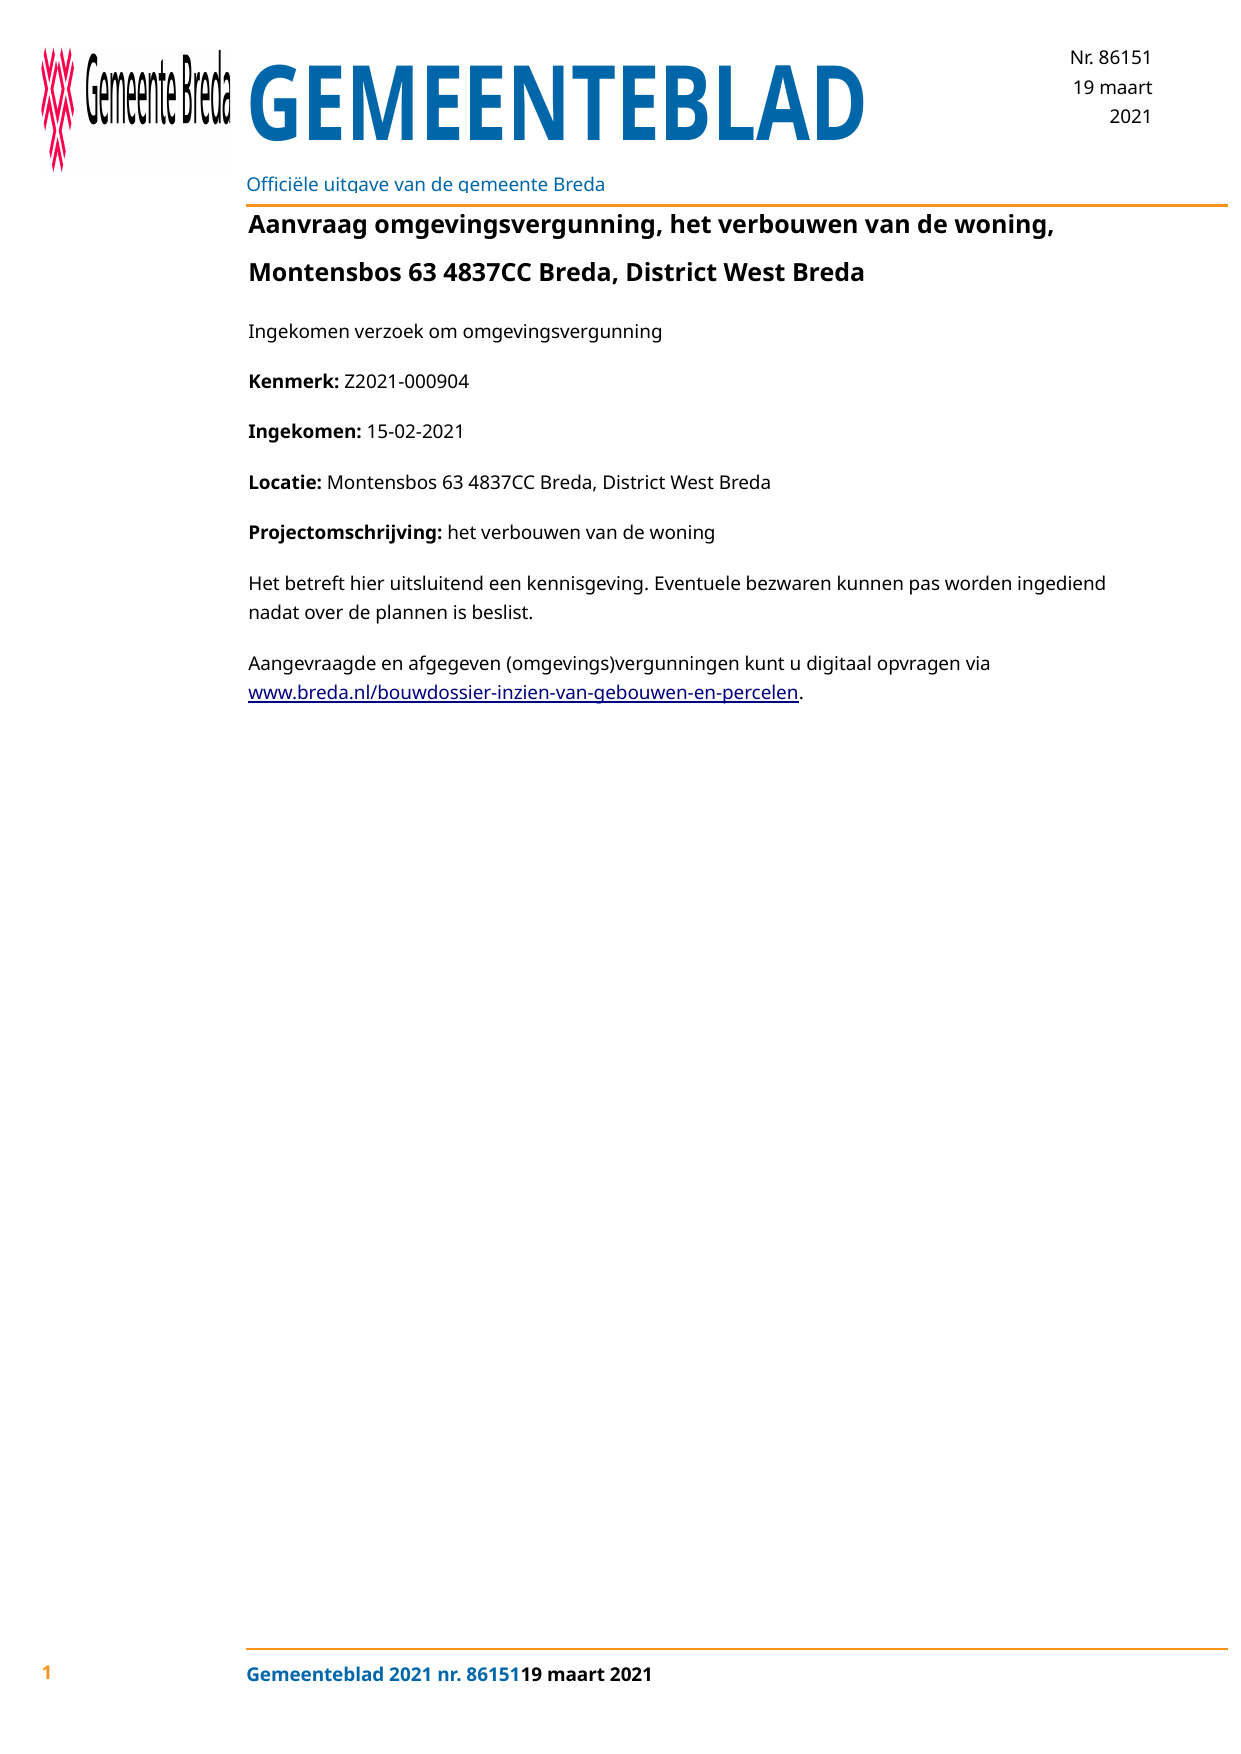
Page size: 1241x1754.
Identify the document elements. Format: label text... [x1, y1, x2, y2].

text Ingekomen: 15-02-2021 [248, 419, 1152, 444]
text Projectomschrijving: het verbouwen van de woning [248, 519, 1152, 545]
picture [41, 47, 231, 172]
text Kenmerk: Z2021-000904 [248, 368, 1152, 394]
text Aanvraag omgevingsvergunning, het verbouwen van de woning, Montensbos 63 4837CC Breda, District West Breda [248, 207, 1152, 288]
text Aangevraagde en afgegeven (omgevings)vergunningen kunt u digitaal opvragen via www.breda.nl/bouwdossier-inzien-van-gebouwen-en-percelen. [248, 650, 1152, 705]
text Ingekomen verzoek om omgevingsvergunning [248, 318, 1152, 344]
text Het betreft hier uitsluitend een kennisgeving. Eventuele bezwaren kunnen pas worden ingediend nadat over de plannen is beslist. [248, 570, 1152, 625]
text Locatie: Montensbos 63 4837CC Breda, District West Breda [248, 469, 1152, 495]
